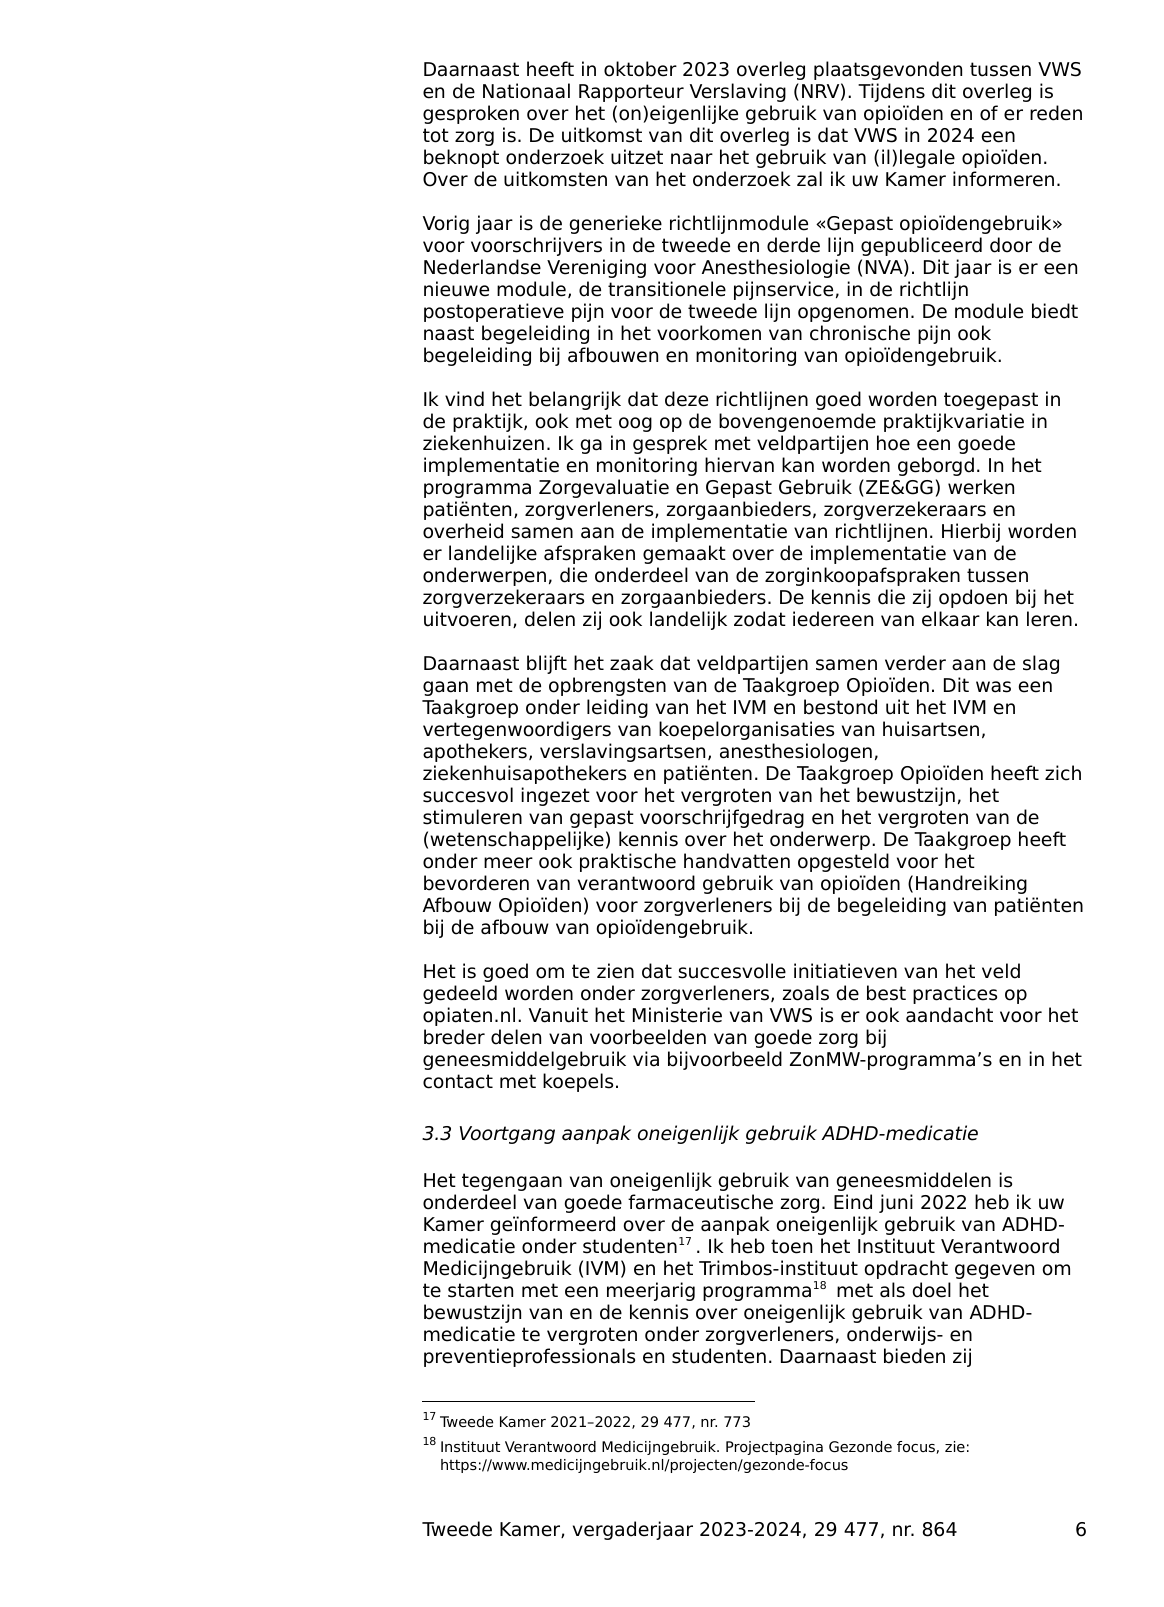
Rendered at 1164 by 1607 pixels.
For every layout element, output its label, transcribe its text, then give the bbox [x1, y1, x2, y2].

text Het tegengaan van oneigenlijk gebruik van geneesmiddelen is onderdeel van goede farmaceutische zorg. Eind juni 2022 heb ik uw Kamer geïnformeerd over de aanpak oneigenlijk gebruik van ADHD-medicatie onder studenten. Ik heb toen het Instituut Verantwoord Medicijngebruik (IVM) en het Trimbos-instituut opdracht gegeven om te starten met een meerjarig programma met als doel het bewustzijn van en de kennis over oneigenlijk gebruik van ADHD-medicatie te vergroten onder zorgverleners, onderwijs- en preventieprofessionals en studenten. Daarnaast bieden zij [422, 1170, 1087, 1368]
text Daarnaast blijft het zaak dat veldpartijen samen verder aan de slag gaan met de opbrengsten van de Taakgroep Opioïden. Dit was een Taakgroep onder leiding van het IVM en bestond uit het IVM en vertegenwoordigers van koepelorganisaties van huisartsen, apothekers, verslavingsartsen, anesthesiologen, ziekenhuisapothekers en patiënten. De Taakgroep Opioïden heeft zich succesvol ingezet voor het vergroten van het bewustzijn, het stimuleren van gepast voorschrijfgedrag en het vergroten van de (wetenschappelijke) kennis over het onderwerp. De Taakgroep heeft onder meer ook praktische handvatten opgesteld voor het bevorderen van verantwoord gebruik van opioïden (Handreiking Afbouw Opioïden) voor zorgverleners bij de begeleiding van patiënten bij de afbouw van opioïdengebruik. [422, 653, 1087, 939]
text Daarnaast heeft in oktober 2023 overleg plaatsgevonden tussen VWS en de Nationaal Rapporteur Verslaving (NRV). Tijdens dit overleg is gesproken over het (on)eigenlijke gebruik van opioïden en of er reden tot zorg is. De uitkomst van dit overleg is dat VWS in 2024 een beknopt onderzoek uitzet naar het gebruik van (il)legale opioïden. Over de uitkomsten van het onderzoek zal ik uw Kamer informeren. [422, 59, 1087, 191]
subtitle 3.3 Voortgang aanpak oneigenlijk gebruik ADHD-medicatie [422, 1123, 1087, 1145]
text Het is goed om te zien dat succesvolle initiatieven van het veld gedeeld worden onder zorgverleners, zoals de best practices op opiaten.nl. Vanuit het Ministerie van VWS is er ook aandacht voor het breder delen van voorbeelden van goede zorg bij geneesmiddelgebruik via bijvoorbeeld ZonMW-programma’s en in het contact met koepels. [422, 961, 1087, 1093]
text Ik vind het belangrijk dat deze richtlijnen goed worden toegepast in de praktijk, ook met oog op de bovengenoemde praktijkvariatie in ziekenhuizen. Ik ga in gesprek met veldpartijen hoe een goede implementatie en monitoring hiervan kan worden geborgd. In het programma Zorgevaluatie en Gepast Gebruik (ZE&GG) werken patiënten, zorgverleners, zorgaanbieders, zorgverzekeraars en overheid samen aan de implementatie van richtlijnen. Hierbij worden er landelijke afspraken gemaakt over de implementatie van de onderwerpen, die onderdeel van de zorginkoopafspraken tussen zorgverzekeraars en zorgaanbieders. De kennis die zij opdoen bij het uitvoeren, delen zij ook landelijk zodat iedereen van elkaar kan leren. [422, 389, 1087, 631]
text Instituut Verantwoord Medicijngebruik. Projectpagina Gezonde focus, zie: https://www.medicijngebruik.nl/projecten/gezonde-focus [422, 1435, 1087, 1474]
text Vorig jaar is de generieke richtlijnmodule «Gepast opioïdengebruik» voor voorschrijvers in de tweede en derde lijn gepubliceerd door de Nederlandse Vereniging voor Anesthesiologie (NVA). Dit jaar is er een nieuwe module, de transitionele pijnservice, in de richtlijn postoperatieve pijn voor de tweede lijn opgenomen. De module biedt naast begeleiding in het voorkomen van chronische pijn ook begeleiding bij afbouwen en monitoring van opioïdengebruik. [422, 213, 1087, 367]
text Tweede Kamer 2021–2022, 29 477, nr. 773 [422, 1410, 1087, 1432]
